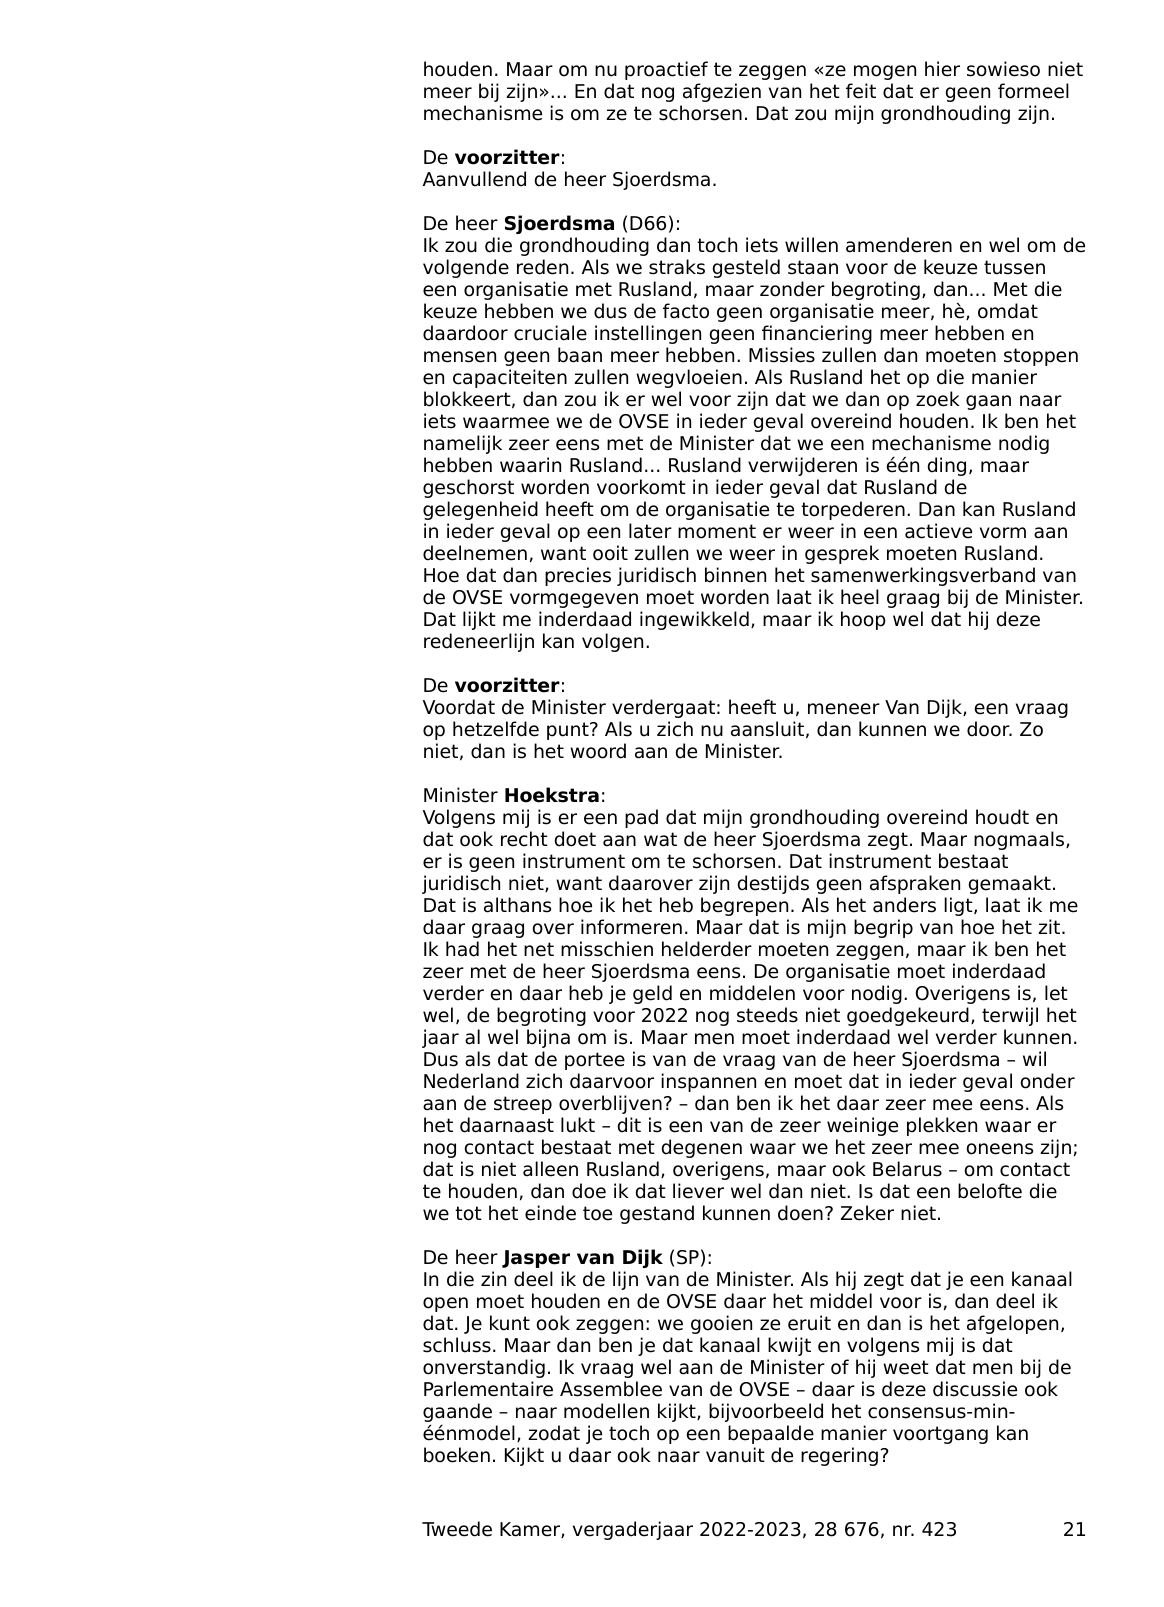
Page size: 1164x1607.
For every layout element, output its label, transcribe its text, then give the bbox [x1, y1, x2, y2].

text De voorzitter: [422, 675, 1087, 697]
text De heer Sjoerdsma (D66): [422, 213, 1087, 235]
text Voordat de Minister verdergaat: heeft u, meneer Van Dijk, een vraag op hetzelfde punt? Als u zich nu aansluit, dan kunnen we door. Zo niet, dan is het woord aan de Minister. [422, 697, 1087, 763]
text Minister Hoekstra: [422, 785, 1087, 807]
text In die zin deel ik de lijn van de Minister. Als hij zegt dat je een kanaal open moet houden en de OVSE daar het middel voor is, dan deel ik dat. Je kunt ook zeggen: we gooien ze eruit en dan is het afgelopen, schluss. Maar dan ben je dat kanaal kwijt en volgens mij is dat onverstandig. Ik vraag wel aan de Minister of hij weet dat men bij de Parlementaire Assemblee van de OVSE – daar is deze discussie ook gaande – naar modellen kijkt, bijvoorbeeld het consensus-min-éénmodel, zodat je toch op een bepaalde manier voortgang kan boeken. Kijkt u daar ook naar vanuit de regering? [422, 1269, 1087, 1467]
text Aanvullend de heer Sjoerdsma. [422, 169, 1087, 191]
text De voorzitter: [422, 147, 1087, 169]
text Ik zou die grondhouding dan toch iets willen amenderen en wel om de volgende reden. Als we straks gesteld staan voor de keuze tussen een organisatie met Rusland, maar zonder begroting, dan... Met die keuze hebben we dus de facto geen organisatie meer, hè, omdat daardoor cruciale instellingen geen financiering meer hebben en mensen geen baan meer hebben. Missies zullen dan moeten stoppen en capaciteiten zullen wegvloeien. Als Rusland het op die manier blokkeert, dan zou ik er wel voor zijn dat we dan op zoek gaan naar iets waarmee we de OVSE in ieder geval overeind houden. Ik ben het namelijk zeer eens met de Minister dat we een mechanisme nodig hebben waarin Rusland... Rusland verwijderen is één ding, maar geschorst worden voorkomt in ieder geval dat Rusland de gelegenheid heeft om de organisatie te torpederen. Dan kan Rusland in ieder geval op een later moment er weer in een actieve vorm aan deelnemen, want ooit zullen we weer in gesprek moeten Rusland. Hoe dat dan precies juridisch binnen het samenwerkingsverband van de OVSE vormgegeven moet worden laat ik heel graag bij de Minister. Dat lijkt me inderdaad ingewikkeld, maar ik hoop wel dat hij deze redeneerlijn kan volgen. [422, 235, 1087, 653]
text Ik had het net misschien helderder moeten zeggen, maar ik ben het zeer met de heer Sjoerdsma eens. De organisatie moet inderdaad verder en daar heb je geld en middelen voor nodig. Overigens is, let wel, de begroting voor 2022 nog steeds niet goedgekeurd, terwijl het jaar al wel bijna om is. Maar men moet inderdaad wel verder kunnen. Dus als dat de portee is van de vraag van de heer Sjoerdsma – wil Nederland zich daarvoor inspannen en moet dat in ieder geval onder aan de streep overblijven? – dan ben ik het daar zeer mee eens. Als het daarnaast lukt – dit is een van de zeer weinige plekken waar er nog contact bestaat met degenen waar we het zeer mee oneens zijn; dat is niet alleen Rusland, overigens, maar ook Belarus – om contact te houden, dan doe ik dat liever wel dan niet. Is dat een belofte die we tot het einde toe gestand kunnen doen? Zeker niet. [422, 939, 1087, 1225]
text De heer Jasper van Dijk (SP): [422, 1247, 1087, 1269]
text Volgens mij is er een pad dat mijn grondhouding overeind houdt en dat ook recht doet aan wat de heer Sjoerdsma zegt. Maar nogmaals, er is geen instrument om te schorsen. Dat instrument bestaat juridisch niet, want daarover zijn destijds geen afspraken gemaakt. Dat is althans hoe ik het heb begrepen. Als het anders ligt, laat ik me daar graag over informeren. Maar dat is mijn begrip van hoe het zit. [422, 807, 1087, 939]
text houden. Maar om nu proactief te zeggen «ze mogen hier sowieso niet meer bij zijn»... En dat nog afgezien van het feit dat er geen formeel mechanisme is om ze te schorsen. Dat zou mijn grondhouding zijn. [422, 59, 1087, 125]
